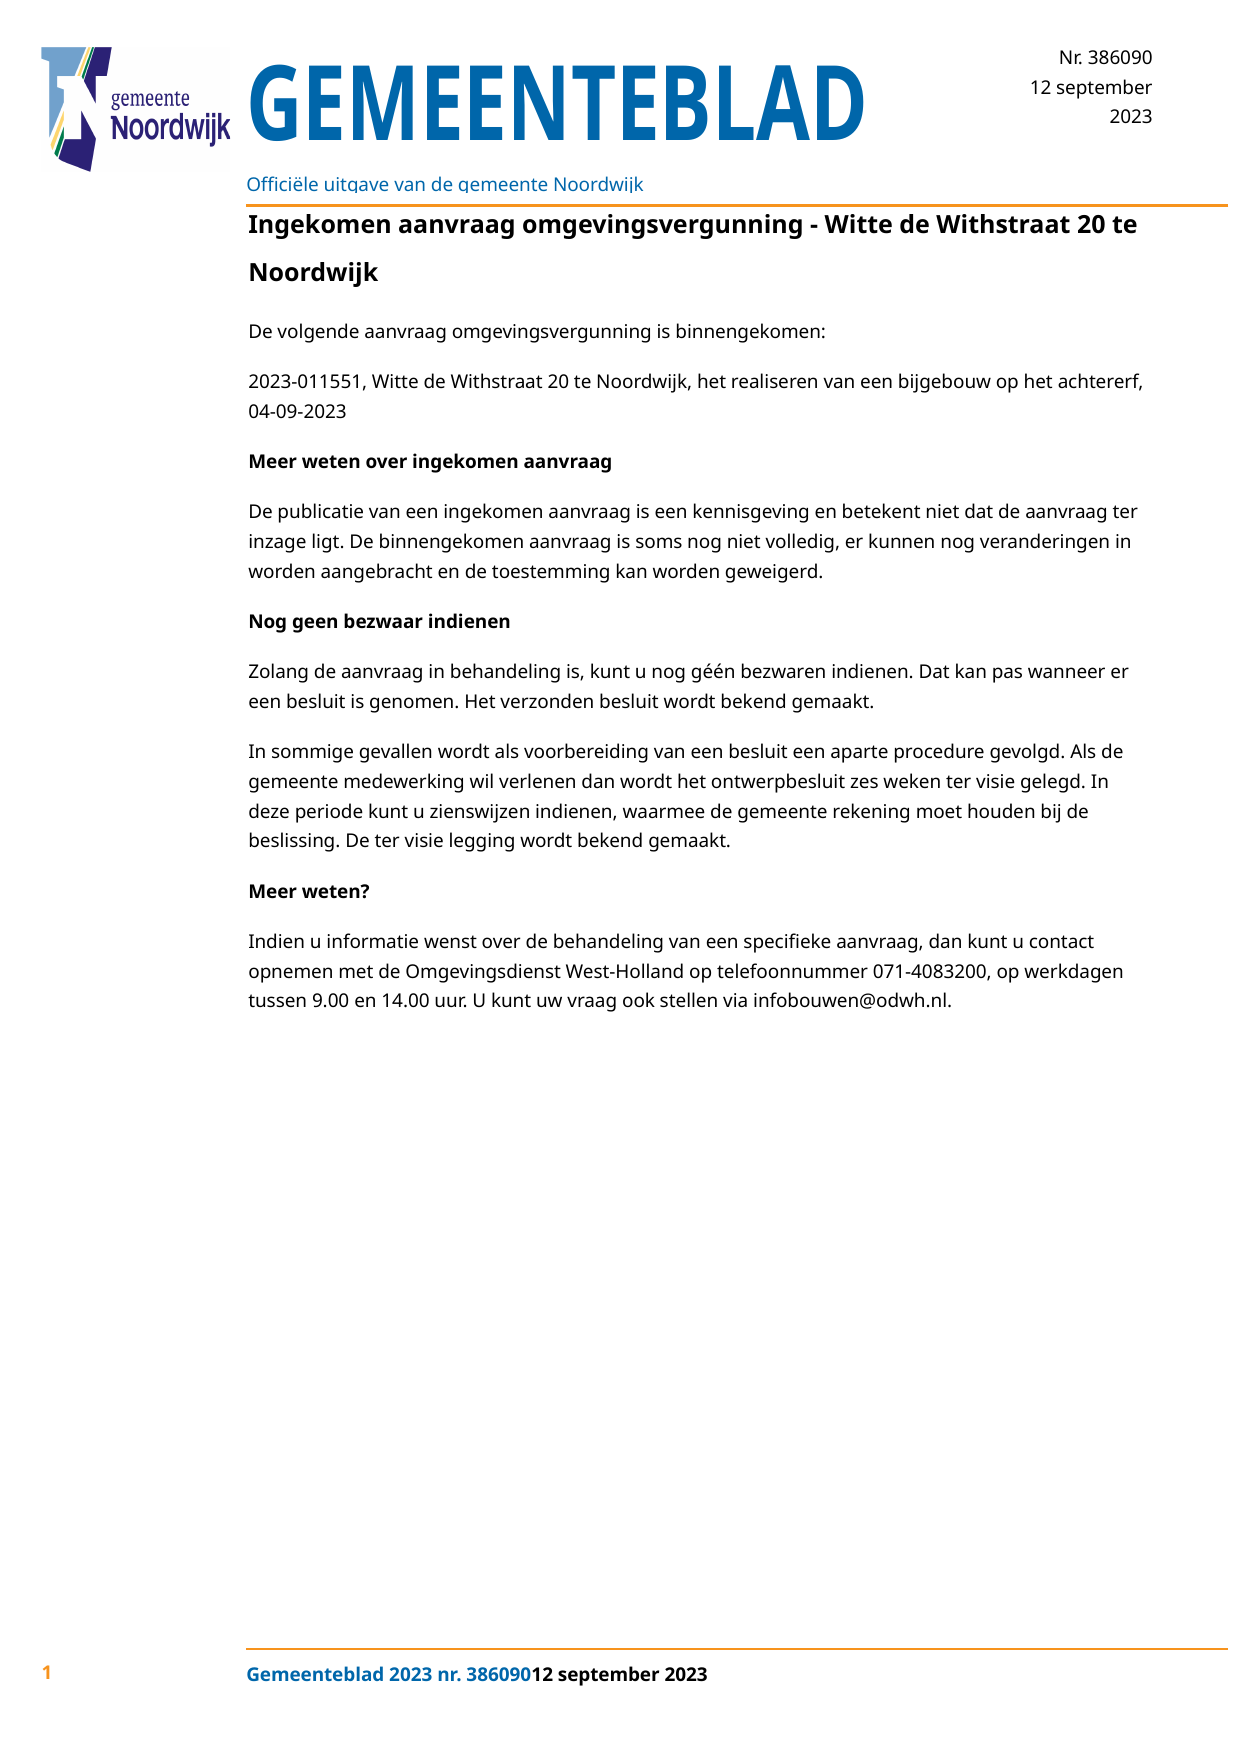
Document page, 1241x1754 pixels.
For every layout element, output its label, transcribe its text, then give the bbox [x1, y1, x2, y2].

picture [41, 47, 231, 172]
text Meer weten over ingekomen aanvraag [248, 448, 1152, 474]
text De volgende aanvraag omgevingsvergunning is binnengekomen: [248, 318, 1152, 344]
text In sommige gevallen wordt als voorbereiding van een besluit een aparte procedure gevolgd. Als de gemeente medewerking wil verlenen dan wordt het ontwerpbesluit zes weken ter visie gelegd. In deze periode kunt u zienswijzen indienen, waarmee de gemeente rekening moet houden bij de beslissing. De ter visie legging wordt bekend gemaakt. [248, 739, 1152, 853]
text Ingekomen aanvraag omgevingsvergunning - Witte de Withstraat 20 te Noordwijk [248, 207, 1152, 288]
text Meer weten? [248, 878, 1152, 904]
text Nog geen bezwaar indienen [248, 608, 1152, 634]
text 2023-011551, Witte de Withstraat 20 te Noordwijk, het realiseren van een bijgebouw op het achtererf, 04-09-2023 [248, 368, 1152, 424]
text Zolang de aanvraag in behandeling is, kunt u nog géén bezwaren indienen. Dat kan pas wanneer er een besluit is genomen. Het verzonden besluit wordt bekend gemaakt. [248, 659, 1152, 714]
text Indien u informatie wenst over de behandeling van een specifieke aanvraag, dan kunt u contact opnemen met de Omgevingsdienst West-Holland op telefoonnummer 071-4083200, op werkdagen tussen 9.00 en 14.00 uur. U kunt uw vraag ook stellen via infobouwen@odwh.nl. [248, 928, 1152, 1013]
text De publicatie van een ingekomen aanvraag is een kennisgeving en betekent niet dat de aanvraag ter inzage ligt. De binnengekomen aanvraag is soms nog niet volledig, er kunnen nog veranderingen in worden aangebracht en de toestemming kan worden geweigerd. [248, 499, 1152, 584]
